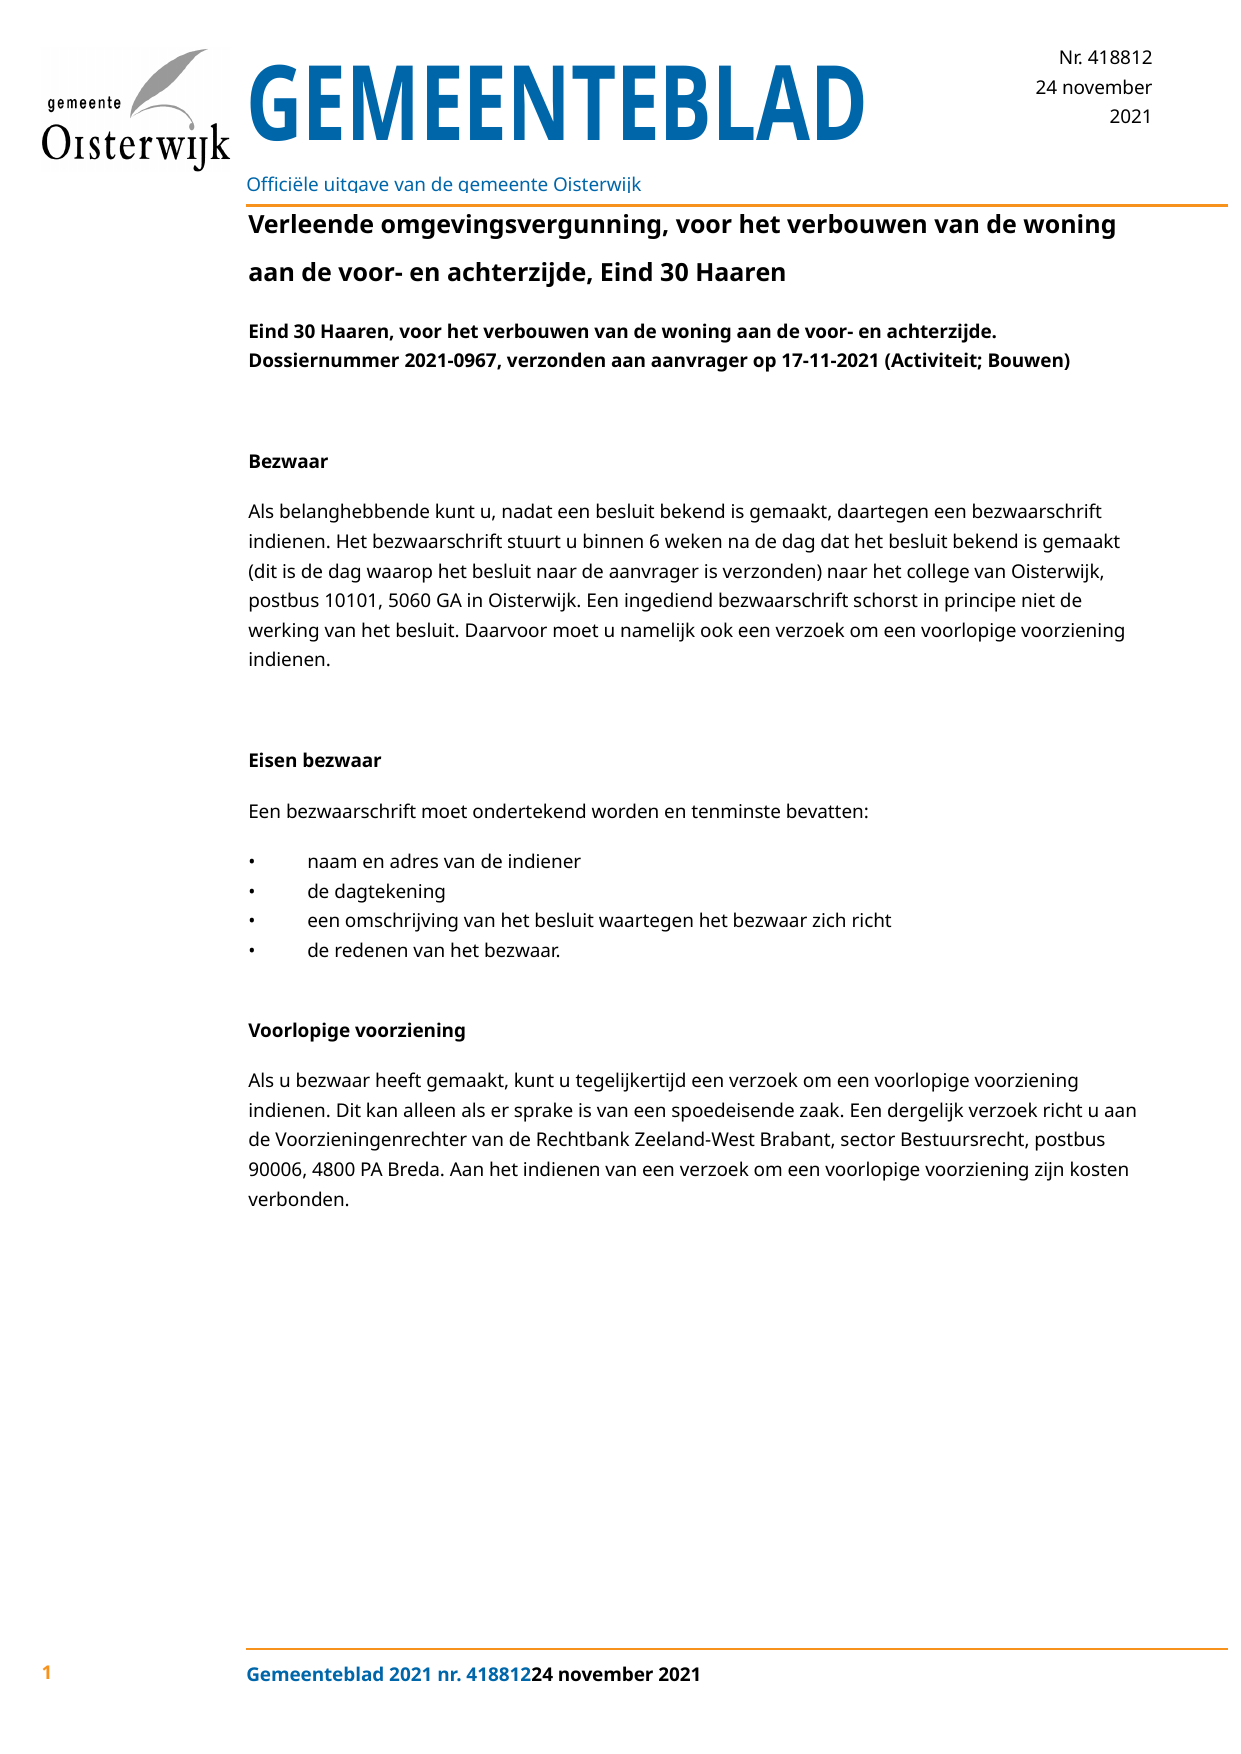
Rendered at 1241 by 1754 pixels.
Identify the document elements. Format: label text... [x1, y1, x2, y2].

list een omschrijving van het besluit waartegen het bezwaar zich richt [248, 907, 1152, 933]
text Voorlopige voorziening [248, 1017, 1152, 1043]
picture [41, 47, 231, 172]
text Eind 30 Haaren, voor het verbouwen van de woning aan de voor- en achterzijde. Dossiernummer 2021-0967, verzonden aan aanvrager op 17-11-2021 (Activiteit; Bouwen) [248, 318, 1152, 373]
text Bezwaar [248, 448, 1152, 474]
text Als belanghebbende kunt u, nadat een besluit bekend is gemaakt, daartegen een bezwaarschrift indienen. Het bezwaarschrift stuurt u binnen 6 weken na de dag dat het besluit bekend is gemaakt (dit is de dag waarop het besluit naar de aanvrager is verzonden) naar het college van Oisterwijk, postbus 10101, 5060 GA in Oisterwijk. Een ingediend bezwaarschrift schorst in principe niet de werking van het besluit. Daarvoor moet u namelijk ook een verzoek om een voorlopige voorziening indienen. [248, 499, 1152, 672]
text Verleende omgevingsvergunning, voor het verbouwen van de woning aan de voor- en achterzijde, Eind 30 Haaren [248, 207, 1152, 288]
list de dagtekening [248, 878, 1152, 904]
list de redenen van het bezwaar. [248, 937, 1152, 963]
list naam en adres van de indiener [248, 848, 1152, 874]
text Eisen bezwaar [248, 747, 1152, 773]
text Een bezwaarschrift moet ondertekend worden en tenminste bevatten: [248, 798, 1152, 824]
text Als u bezwaar heeft gemaakt, kunt u tegelijkertijd een verzoek om een voorlopige voorziening indienen. Dit kan alleen als er sprake is van een spoedeisende zaak. Een dergelijk verzoek richt u aan de Voorzieningenrechter van de Rechtbank Zeeland-West Brabant, sector Bestuursrecht, postbus 90006, 4800 PA Breda. Aan het indienen van een verzoek om een voorlopige voorziening zijn kosten verbonden. [248, 1067, 1152, 1212]
